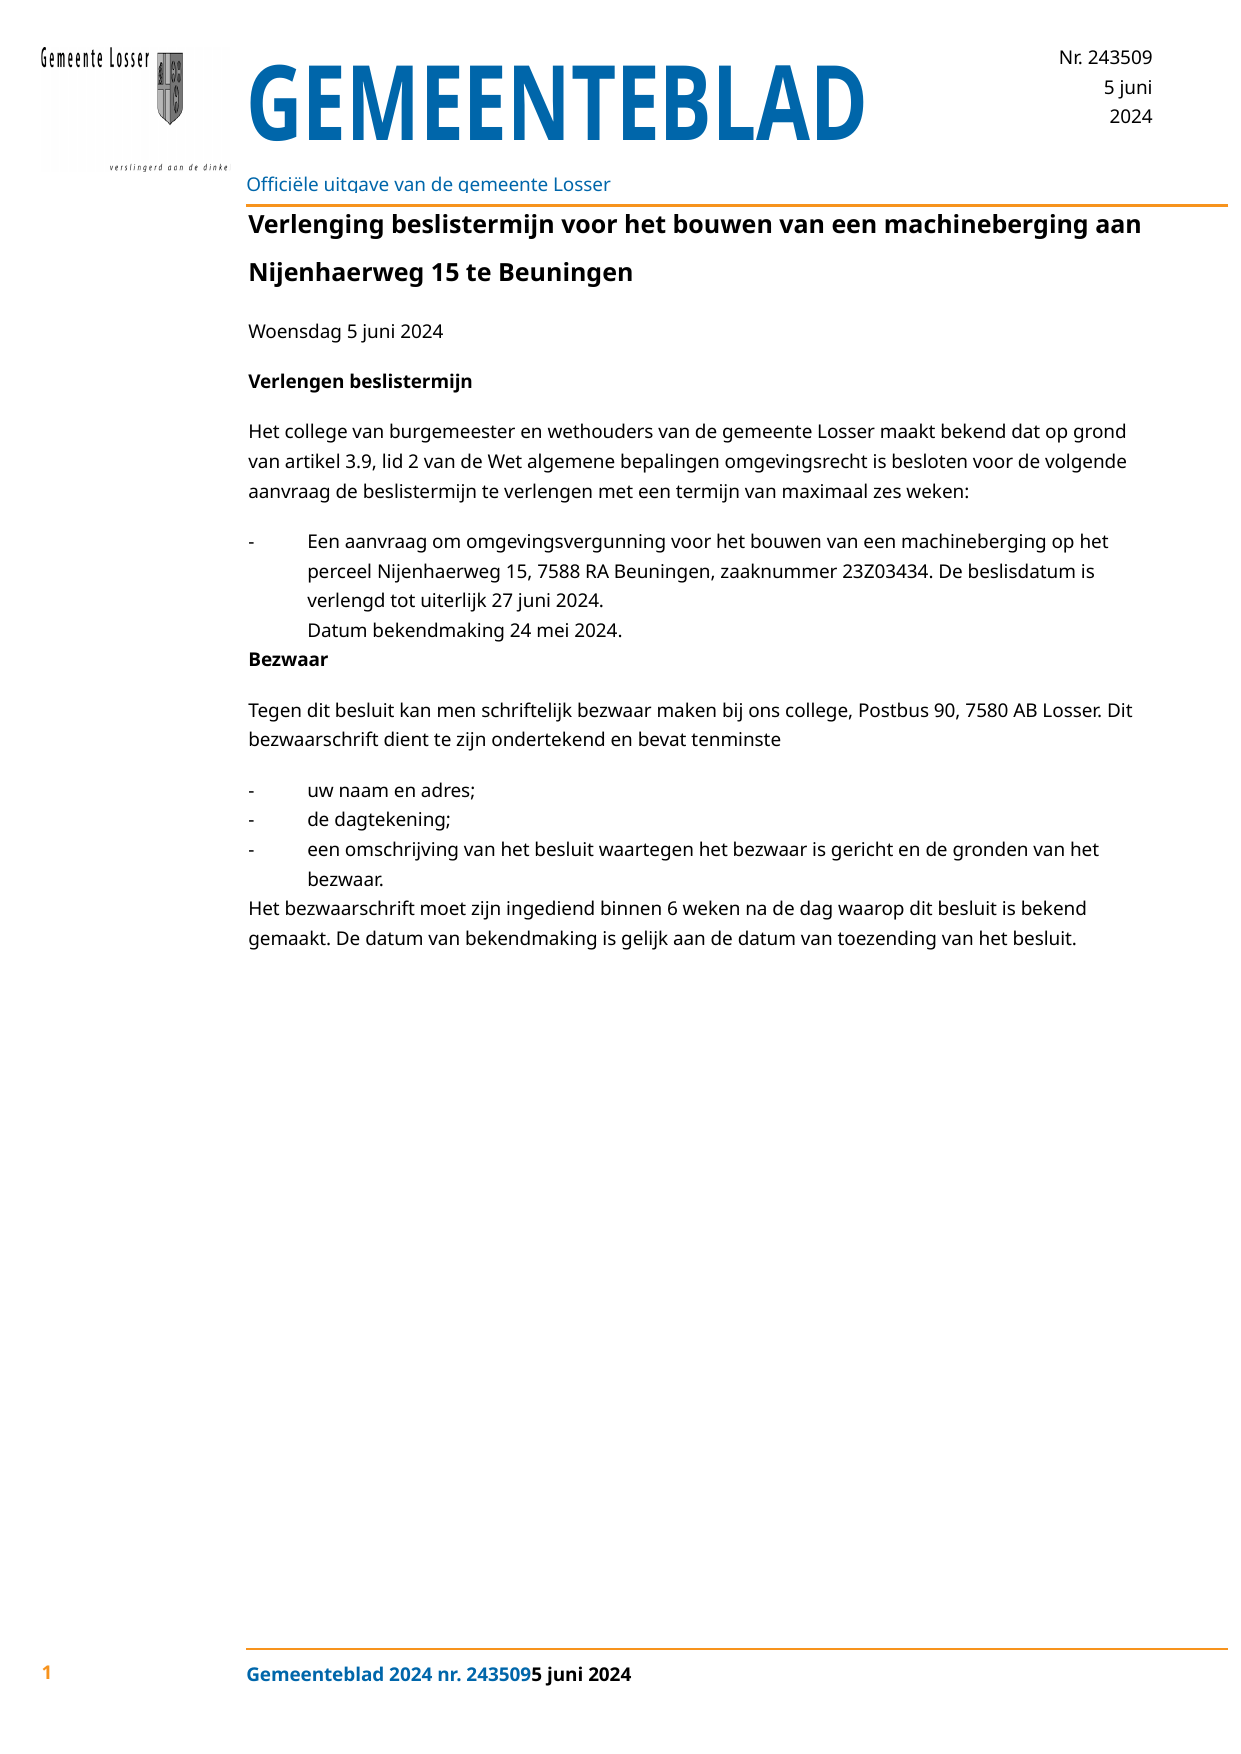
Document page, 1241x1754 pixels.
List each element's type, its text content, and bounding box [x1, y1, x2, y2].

text Woensdag 5 juni 2024 [248, 318, 1152, 344]
list Een aanvraag om omgevingsvergunning voor het bouwen van een machineberging op het perceel Nijenhaerweg 15, 7588 RA Beuningen, zaaknummer 23Z03434. De beslisdatum is verlengd tot uiterlijk 27 juni 2024. [248, 528, 1152, 613]
text Verlengen beslistermijn [248, 368, 1152, 394]
picture [41, 47, 231, 172]
text Tegen dit besluit kan men schriftelijk bezwaar maken bij ons college, Postbus 90, 7580 AB Losser. Dit bezwaarschrift dient te zijn ondertekend en bevat tenminste [248, 697, 1152, 752]
text Het college van burgemeester en wethouders van de gemeente Losser maakt bekend dat op grond van artikel 3.9, lid 2 van de Wet algemene bepalingen omgevingsrecht is besloten voor de volgende aanvraag de beslistermijn te verlengen met een termijn van maximaal zes weken: [248, 419, 1152, 504]
list Datum bekendmaking 24 mei 2024. [248, 617, 1152, 643]
list de dagtekening; [248, 807, 1152, 832]
list uw naam en adres; [248, 777, 1152, 803]
text Bezwaar [248, 647, 1152, 672]
list een omschrijving van het besluit waartegen het bezwaar is gericht en de gronden van het bezwaar. [248, 836, 1152, 892]
text Verlenging beslistermijn voor het bouwen van een machineberging aan Nijenhaerweg 15 te Beuningen [248, 207, 1152, 288]
text Het bezwaarschrift moet zijn ingediend binnen 6 weken na de dag waarop dit besluit is bekend gemaakt. De datum van bekendmaking is gelijk aan de datum van toezending van het besluit. [248, 895, 1152, 951]
